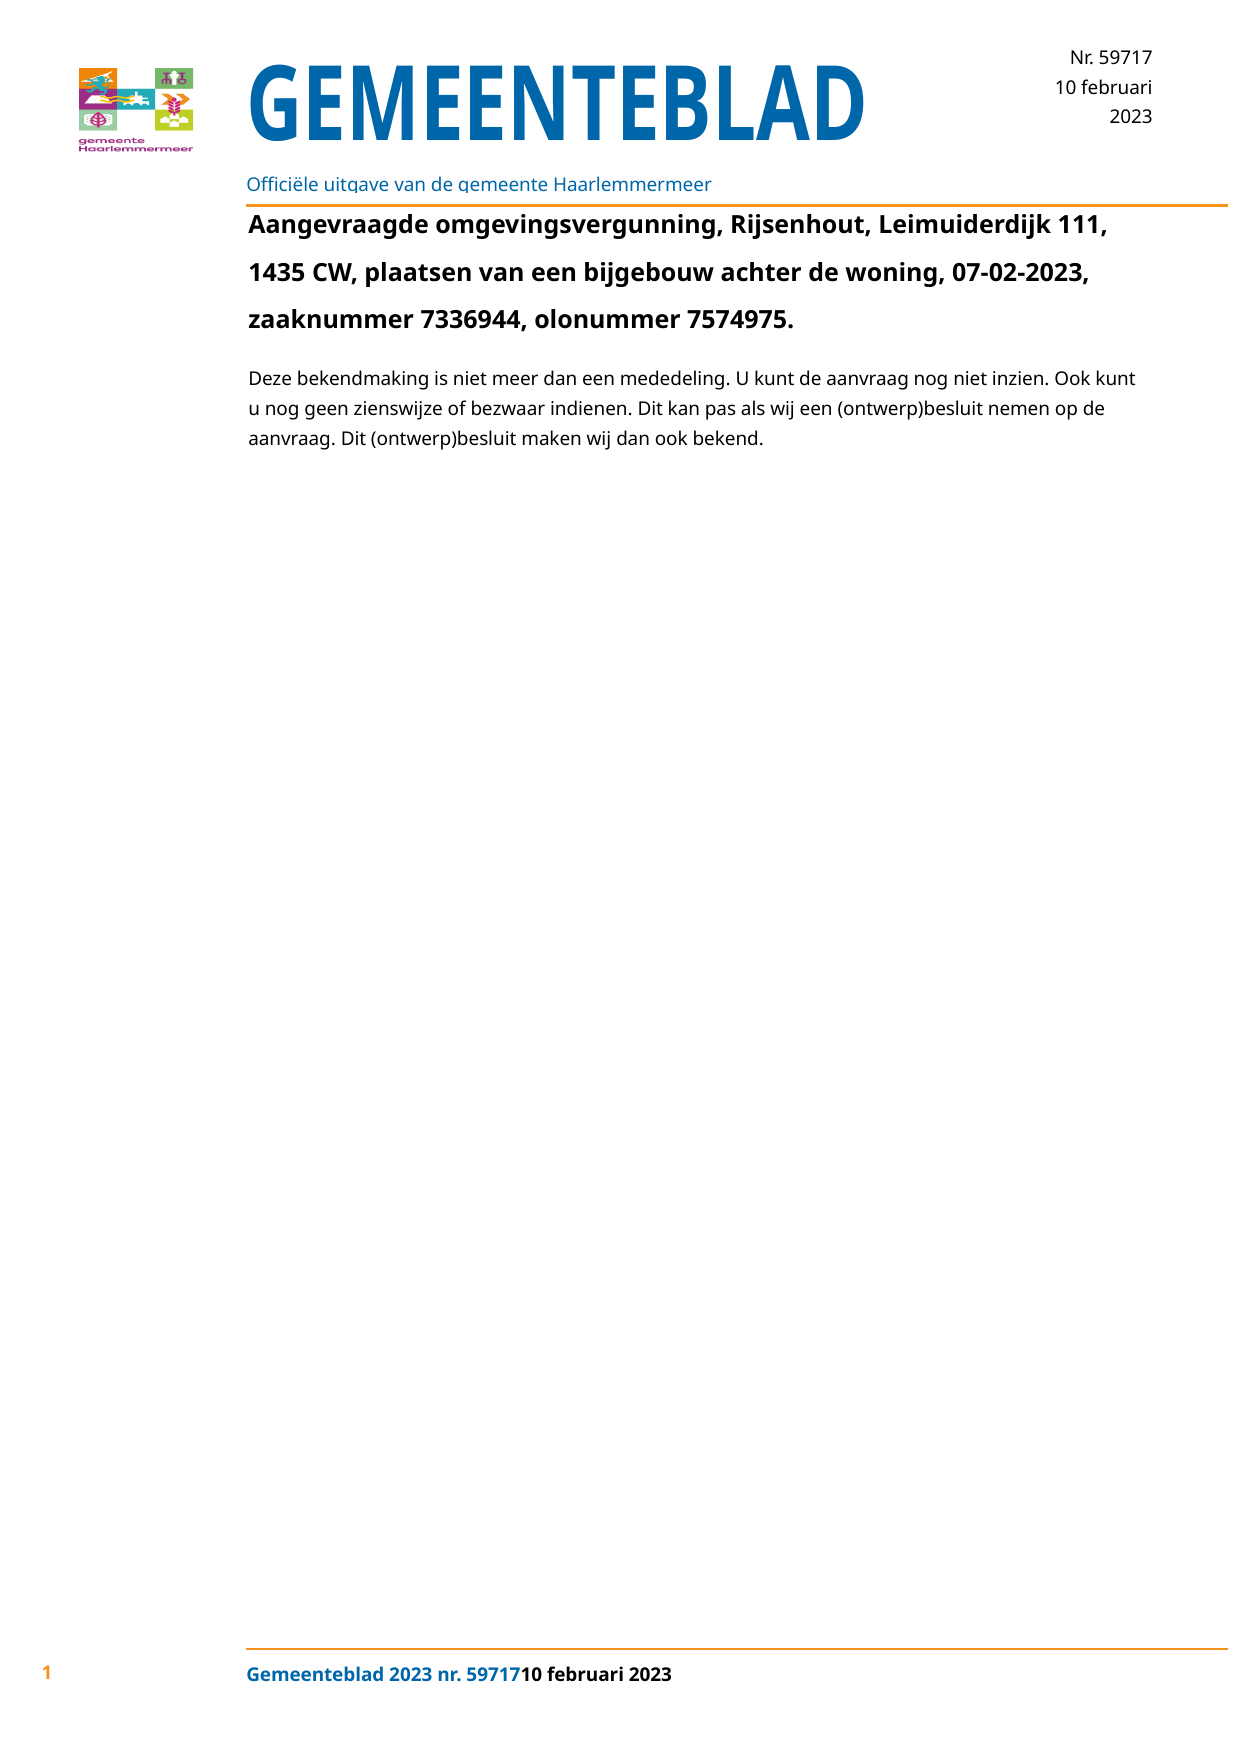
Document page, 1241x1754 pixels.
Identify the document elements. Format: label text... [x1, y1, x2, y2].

picture [41, 47, 231, 172]
text Aangevraagde omgevingsvergunning, Rijsenhout, Leimuiderdijk 111, 1435 CW, plaatsen van een bijgebouw achter de woning, 07-02-2023, zaaknummer 7336944, olonummer 7574975. [248, 207, 1152, 336]
text Deze bekendmaking is niet meer dan een mededeling. U kunt de aanvraag nog niet inzien. Ook kunt u nog geen zienswijze of bezwaar indienen. Dit kan pas als wij een (ontwerp)besluit nemen op de aanvraag. Dit (ontwerp)besluit maken wij dan ook bekend. [248, 366, 1152, 450]
